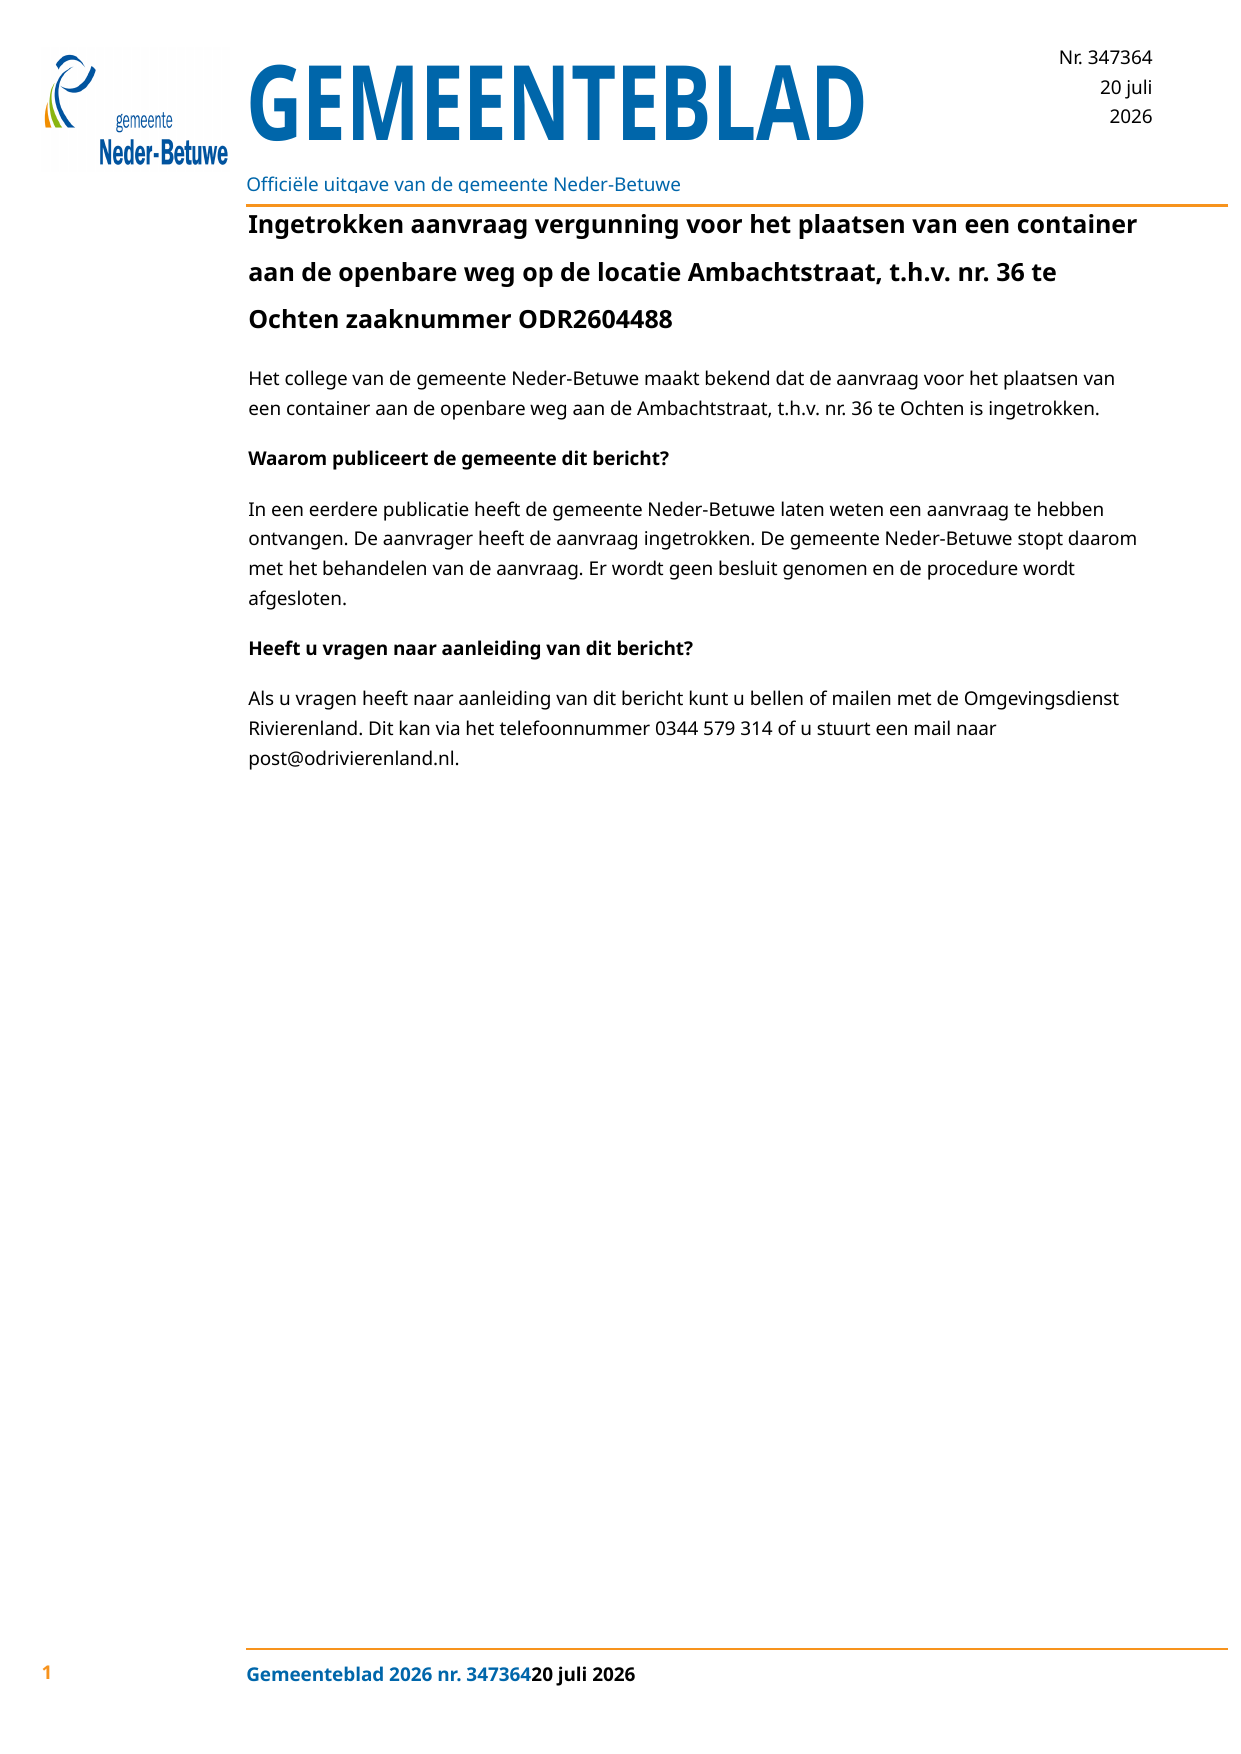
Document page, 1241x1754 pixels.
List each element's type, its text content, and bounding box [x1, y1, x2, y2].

text Het college van de gemeente Neder-Betuwe maakt bekend dat de aanvraag voor het plaatsen van een container aan de openbare weg aan de Ambachtstraat, t.h.v. nr. 36 te Ochten is ingetrokken. [248, 366, 1152, 421]
text In een eerdere publicatie heeft de gemeente Neder-Betuwe laten weten een aanvraag te hebben ontvangen. De aanvrager heeft de aanvraag ingetrokken. De gemeente Neder-Betuwe stopt daarom met het behandelen van de aanvraag. Er wordt geen besluit genomen en de procedure wordt afgesloten. [248, 496, 1152, 610]
text Ingetrokken aanvraag vergunning voor het plaatsen van een container aan de openbare weg op de locatie Ambachtstraat, t.h.v. nr. 36 te Ochten zaaknummer ODR2604488 [248, 207, 1152, 336]
text Heeft u vragen naar aanleiding van dit bericht? [248, 635, 1152, 661]
text Waarom publiceert de gemeente dit bericht? [248, 446, 1152, 471]
text Als u vragen heeft naar aanleiding van dit bericht kunt u bellen of mailen met de Omgevingsdienst Rivierenland. Dit kan via het telefoonnummer 0344 579 314 of u stuurt een mail naar post@odrivierenland.nl. [248, 686, 1152, 770]
picture [41, 47, 231, 172]
